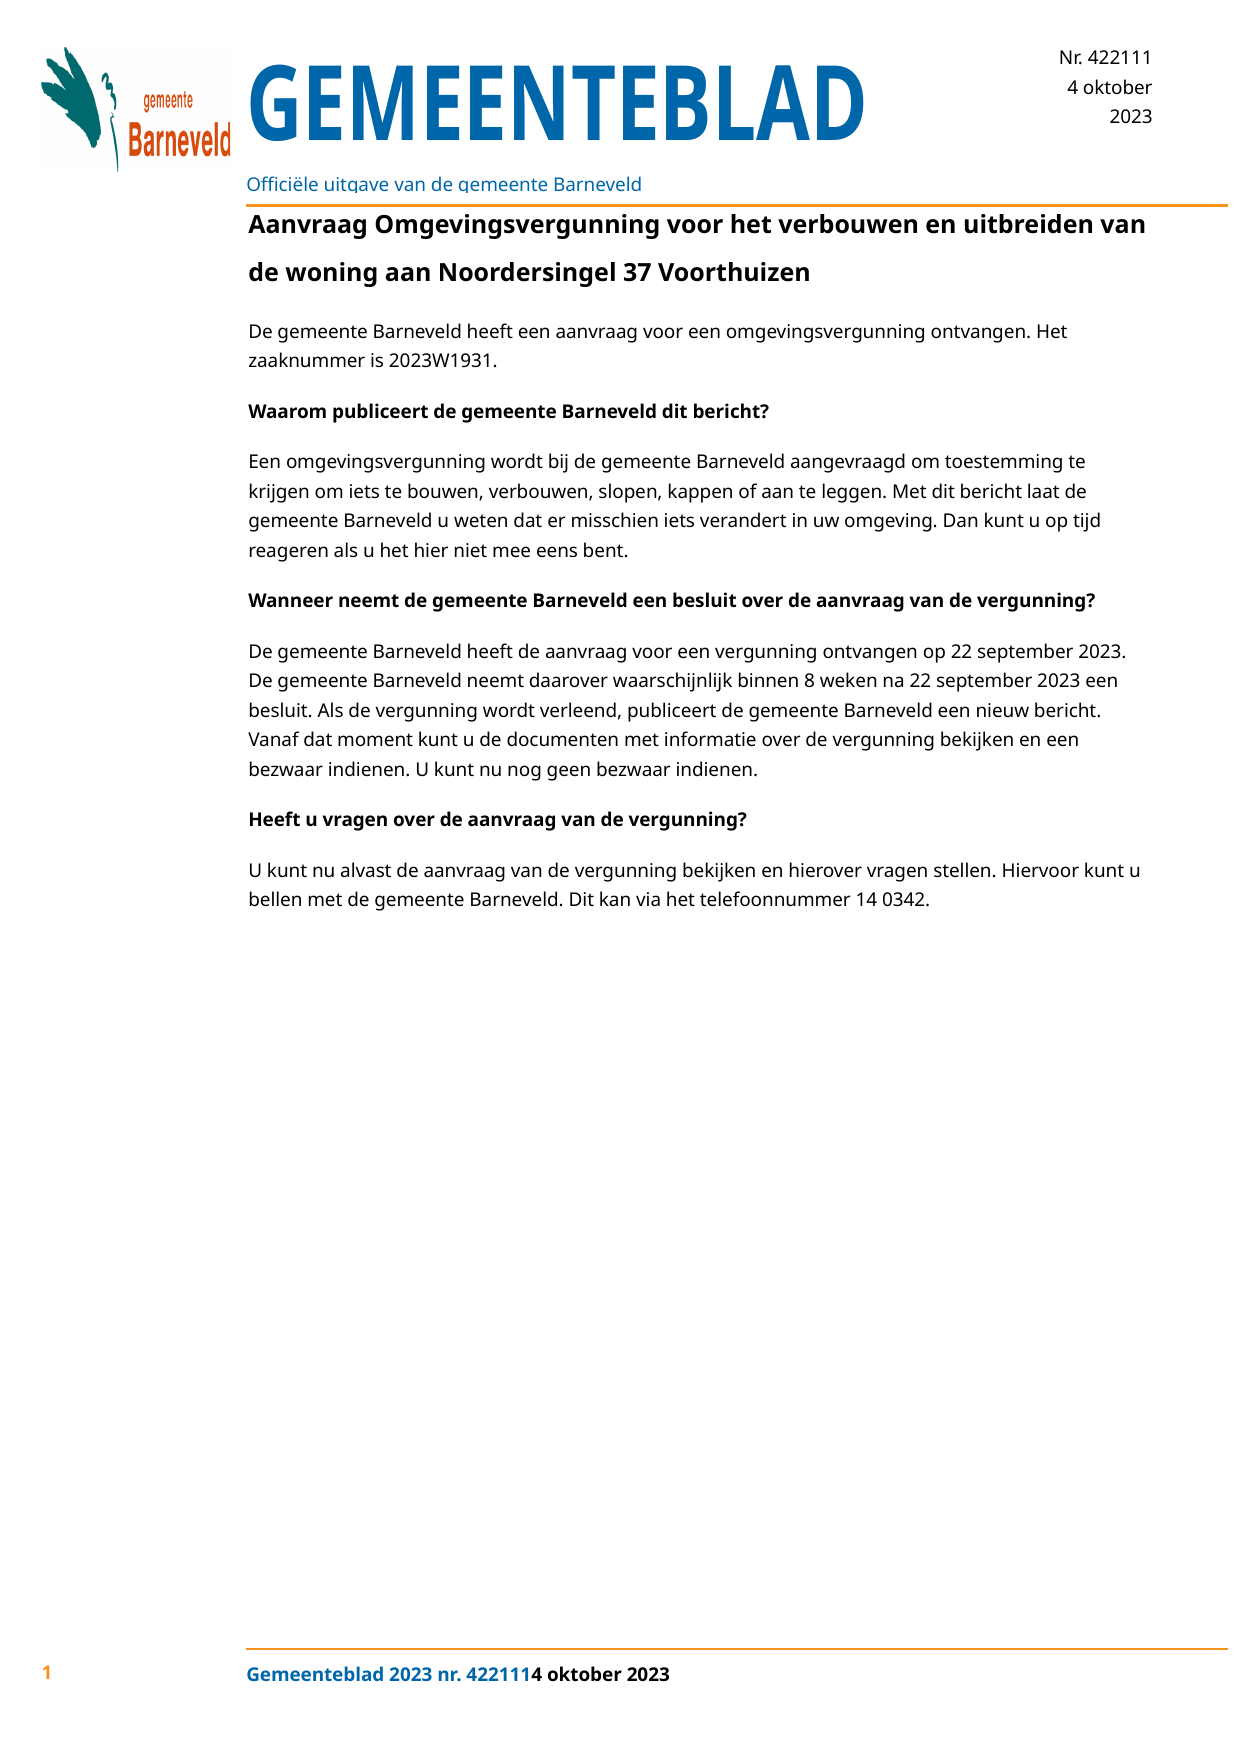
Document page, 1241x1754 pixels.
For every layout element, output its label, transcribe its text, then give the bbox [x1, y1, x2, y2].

text Aanvraag Omgevingsvergunning voor het verbouwen en uitbreiden van de woning aan Noordersingel 37 Voorthuizen [248, 207, 1152, 288]
picture [41, 47, 231, 172]
text Waarom publiceert de gemeente Barneveld dit bericht? [248, 398, 1152, 424]
text Een omgevingsvergunning wordt bij de gemeente Barneveld aangevraagd om toestemming te krijgen om iets te bouwen, verbouwen, slopen, kappen of aan te leggen. Met dit bericht laat de gemeente Barneveld u weten dat er misschien iets verandert in uw omgeving. Dan kunt u op tijd reageren als u het hier niet mee eens bent. [248, 448, 1152, 563]
text De gemeente Barneveld heeft de aanvraag voor een vergunning ontvangen op 22 september 2023. De gemeente Barneveld neemt daarover waarschijnlijk binnen 8 weken na 22 september 2023 een besluit. Als de vergunning wordt verleend, publiceert de gemeente Barneveld een nieuw bericht. Vanaf dat moment kunt u de documenten met informatie over de vergunning bekijken en een bezwaar indienen. U kunt nu nog geen bezwaar indienen. [248, 638, 1152, 782]
text Heeft u vragen over de aanvraag van de vergunning? [248, 807, 1152, 832]
text U kunt nu alvast de aanvraag van de vergunning bekijken en hierover vragen stellen. Hiervoor kunt u bellen met de gemeente Barneveld. Dit kan via het telefoonnummer 14 0342. [248, 857, 1152, 912]
text Wanneer neemt de gemeente Barneveld een besluit over de aanvraag van de vergunning? [248, 587, 1152, 613]
text De gemeente Barneveld heeft een aanvraag voor een omgevingsvergunning ontvangen. Het zaaknummer is 2023W1931. [248, 318, 1152, 373]
